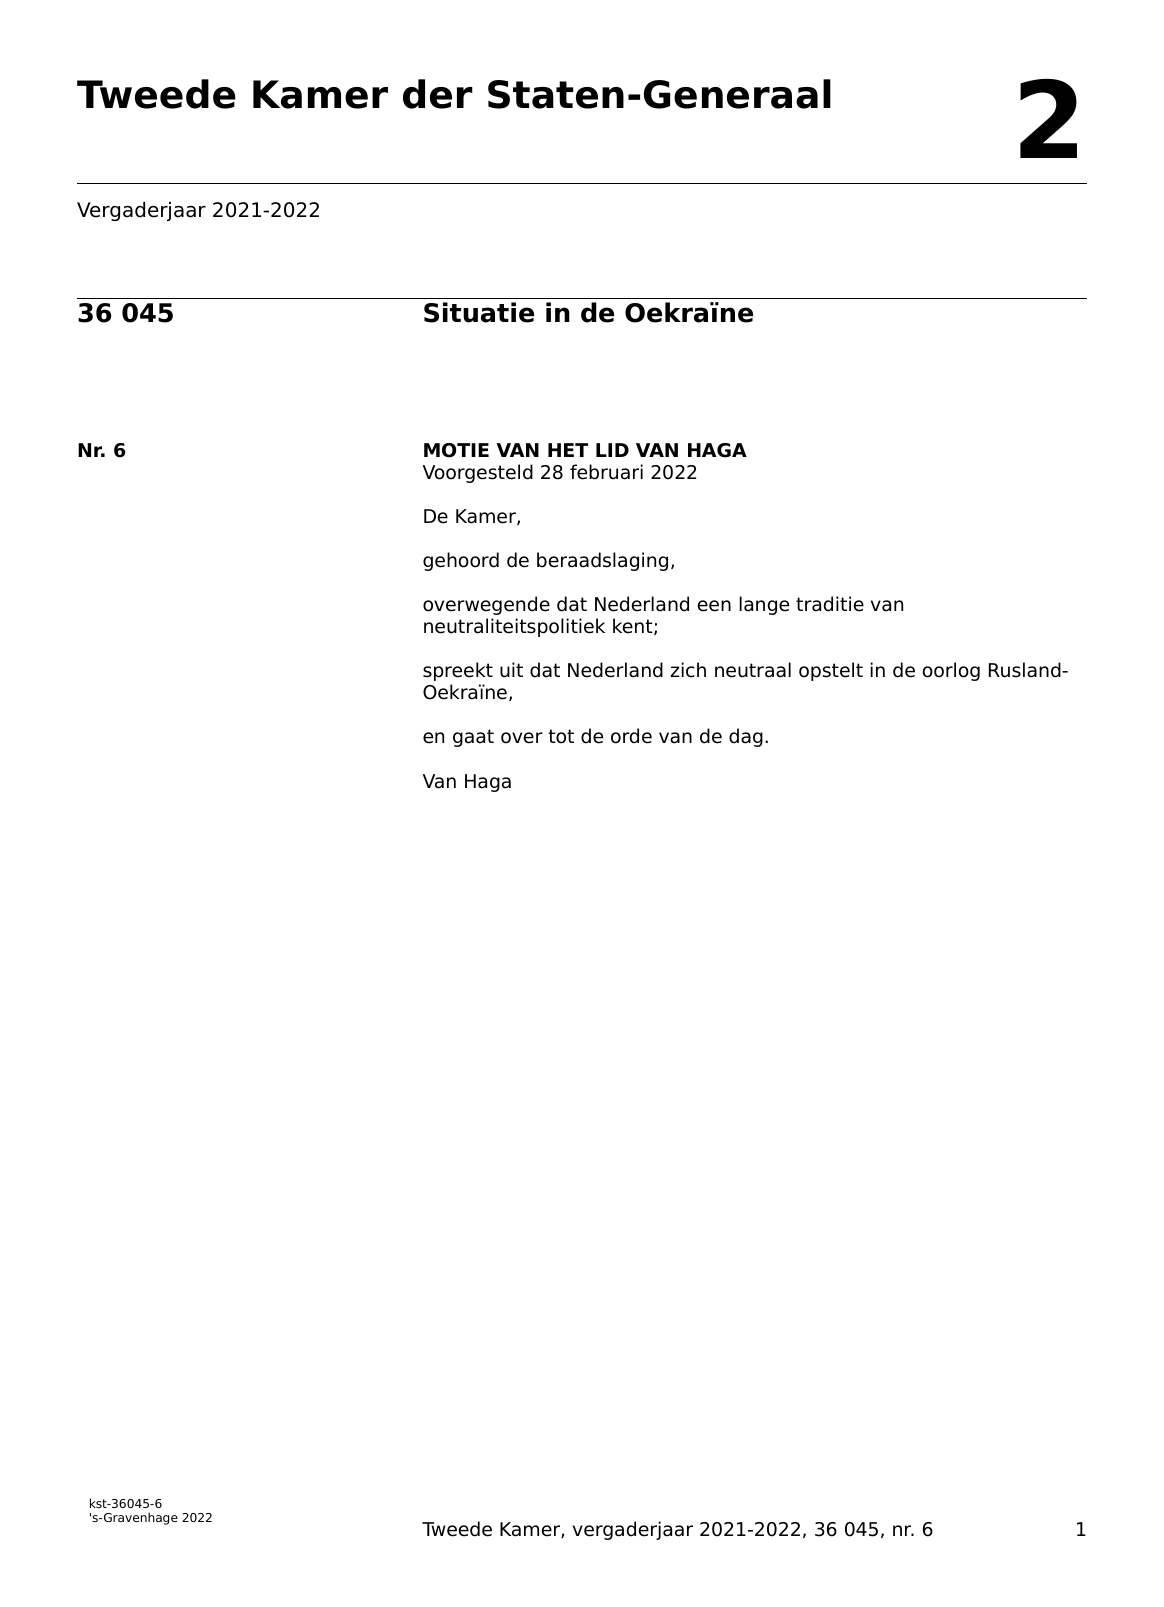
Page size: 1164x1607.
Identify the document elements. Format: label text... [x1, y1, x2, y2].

subtitle Nr. 6 MOTIE VAN HET LID VAN HAGA [77, 440, 1087, 462]
table_header 2 [886, 59, 1087, 183]
table_header Tweede Kamer der Staten-Generaal [77, 59, 886, 183]
text gehoord de beraadslaging, [422, 550, 1087, 572]
text en gaat over tot de orde van de dag. [422, 726, 1087, 748]
text De Kamer, [422, 506, 1087, 528]
text overwegende dat Nederland een lange traditie van neutraliteitspolitiek kent; [422, 594, 1087, 638]
table_cell Vergaderjaar 2021-2022 [77, 184, 1087, 298]
text 's-Gravenhage 2022 [88, 1511, 323, 1525]
text Voorgesteld 28 februari 2022 [422, 462, 1087, 484]
text kst-36045-6 [88, 1497, 323, 1511]
text Van Haga [422, 771, 1087, 793]
text spreekt uit dat Nederland zich neutraal opstelt in de oorlog Rusland-Oekraïne, [422, 660, 1087, 704]
subtitle 36 045 Situatie in de Oekraïne [77, 299, 1087, 329]
